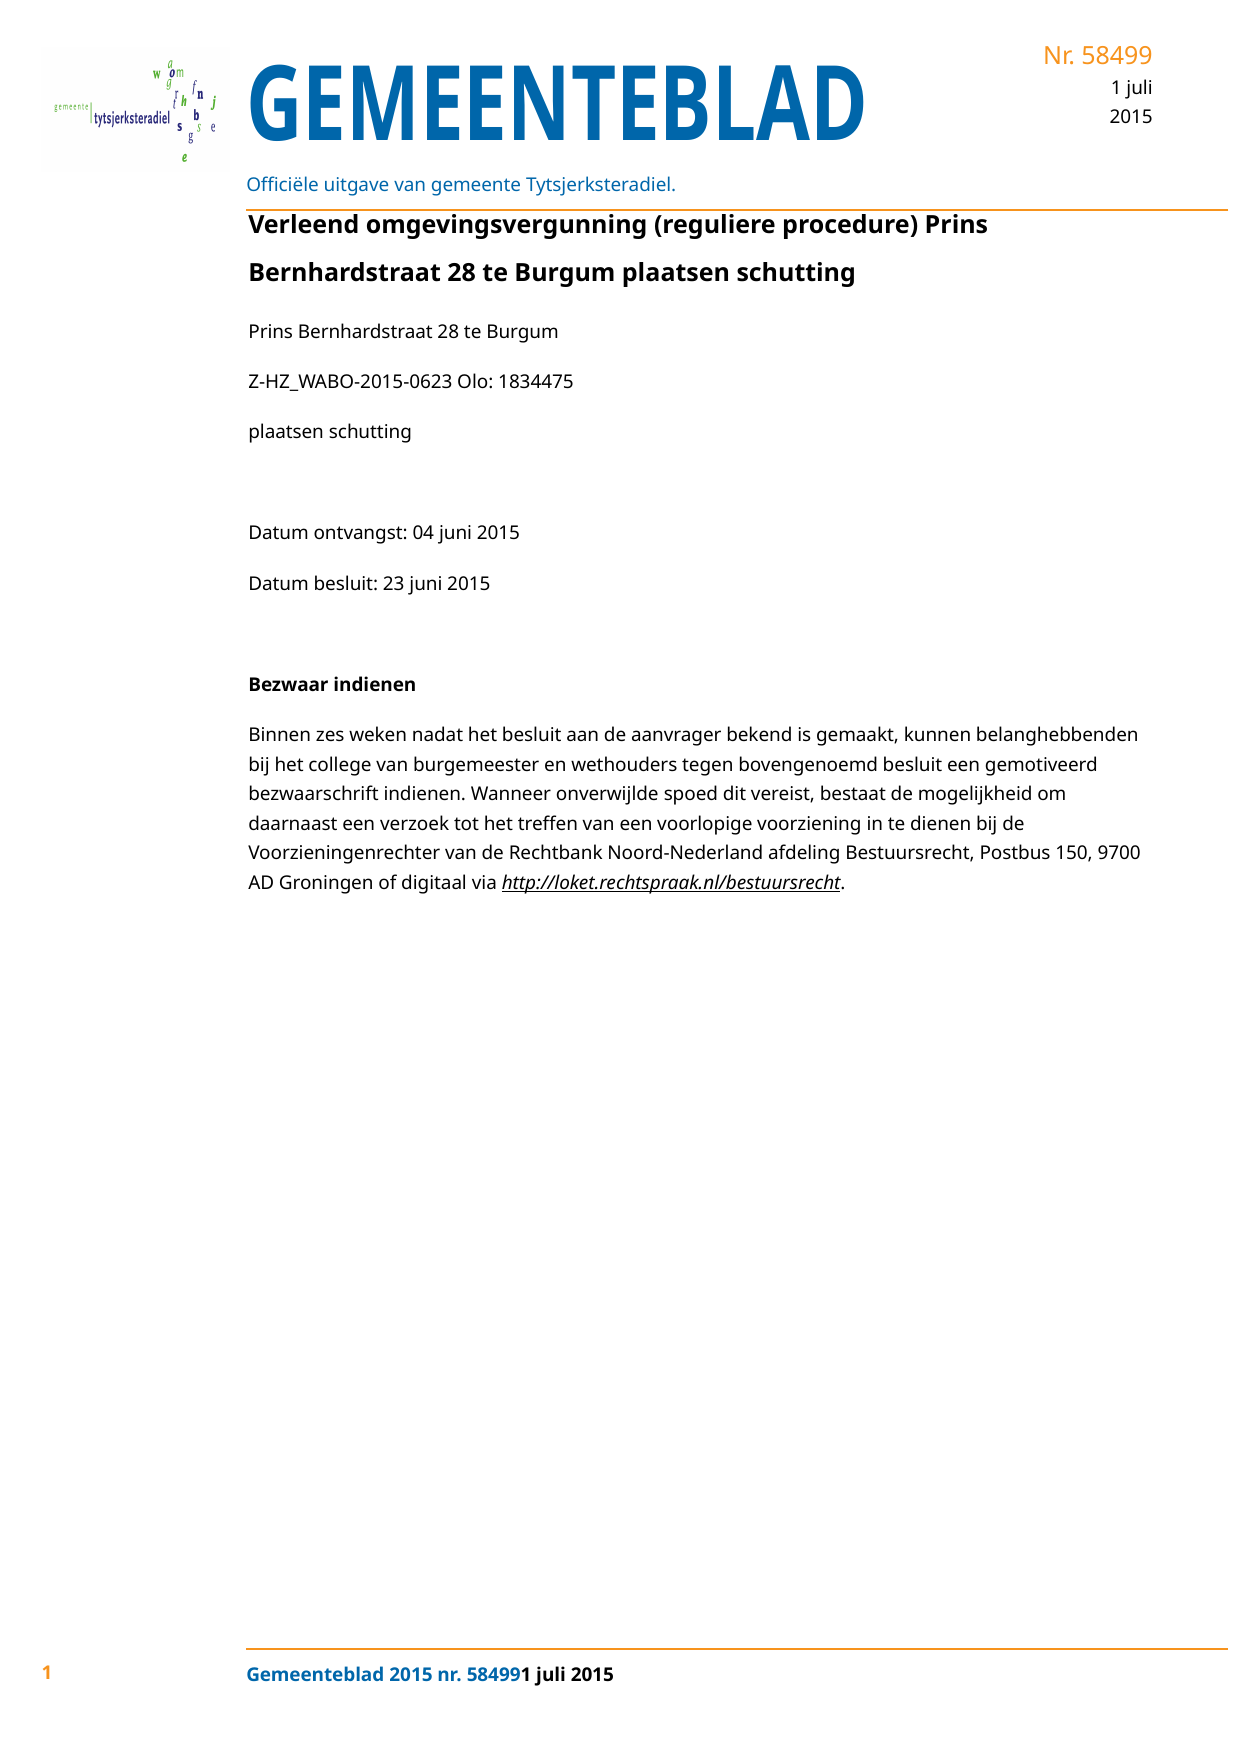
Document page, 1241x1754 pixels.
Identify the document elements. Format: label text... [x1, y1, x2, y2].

text Datum ontvangst: 04 juni 2015 [248, 519, 1152, 545]
text Prins Bernhardstraat 28 te Burgum [248, 318, 1152, 344]
picture [41, 47, 231, 172]
text plaatsen schutting [248, 419, 1152, 444]
text Z-HZ_WABO-2015-0623 Olo: 1834475 [248, 368, 1152, 394]
text Verleend omgevingsvergunning (reguliere procedure) Prins Bernhardstraat 28 te Burgum plaatsen schutting [248, 211, 1152, 288]
text Binnen zes weken nadat het besluit aan de aanvrager bekend is gemaakt, kunnen belanghebbenden bij het college van burgemeester en wethouders tegen bovengenoemd besluit een gemotiveerd bezwaarschrift indienen. Wanneer onverwijlde spoed dit vereist, bestaat de mogelijkheid om daarnaast een verzoek tot het treffen van een voorlopige voorziening in te dienen bij de Voorzieningenrechter van de Rechtbank Noord-Nederland afdeling Bestuursrecht, Postbus 150, 9700 AD Groningen of digitaal via http://loket.rechtspraak.nl/bestuursrecht. [248, 721, 1152, 895]
text Datum besluit: 23 juni 2015 [248, 570, 1152, 596]
text Bezwaar indienen [248, 671, 1152, 697]
